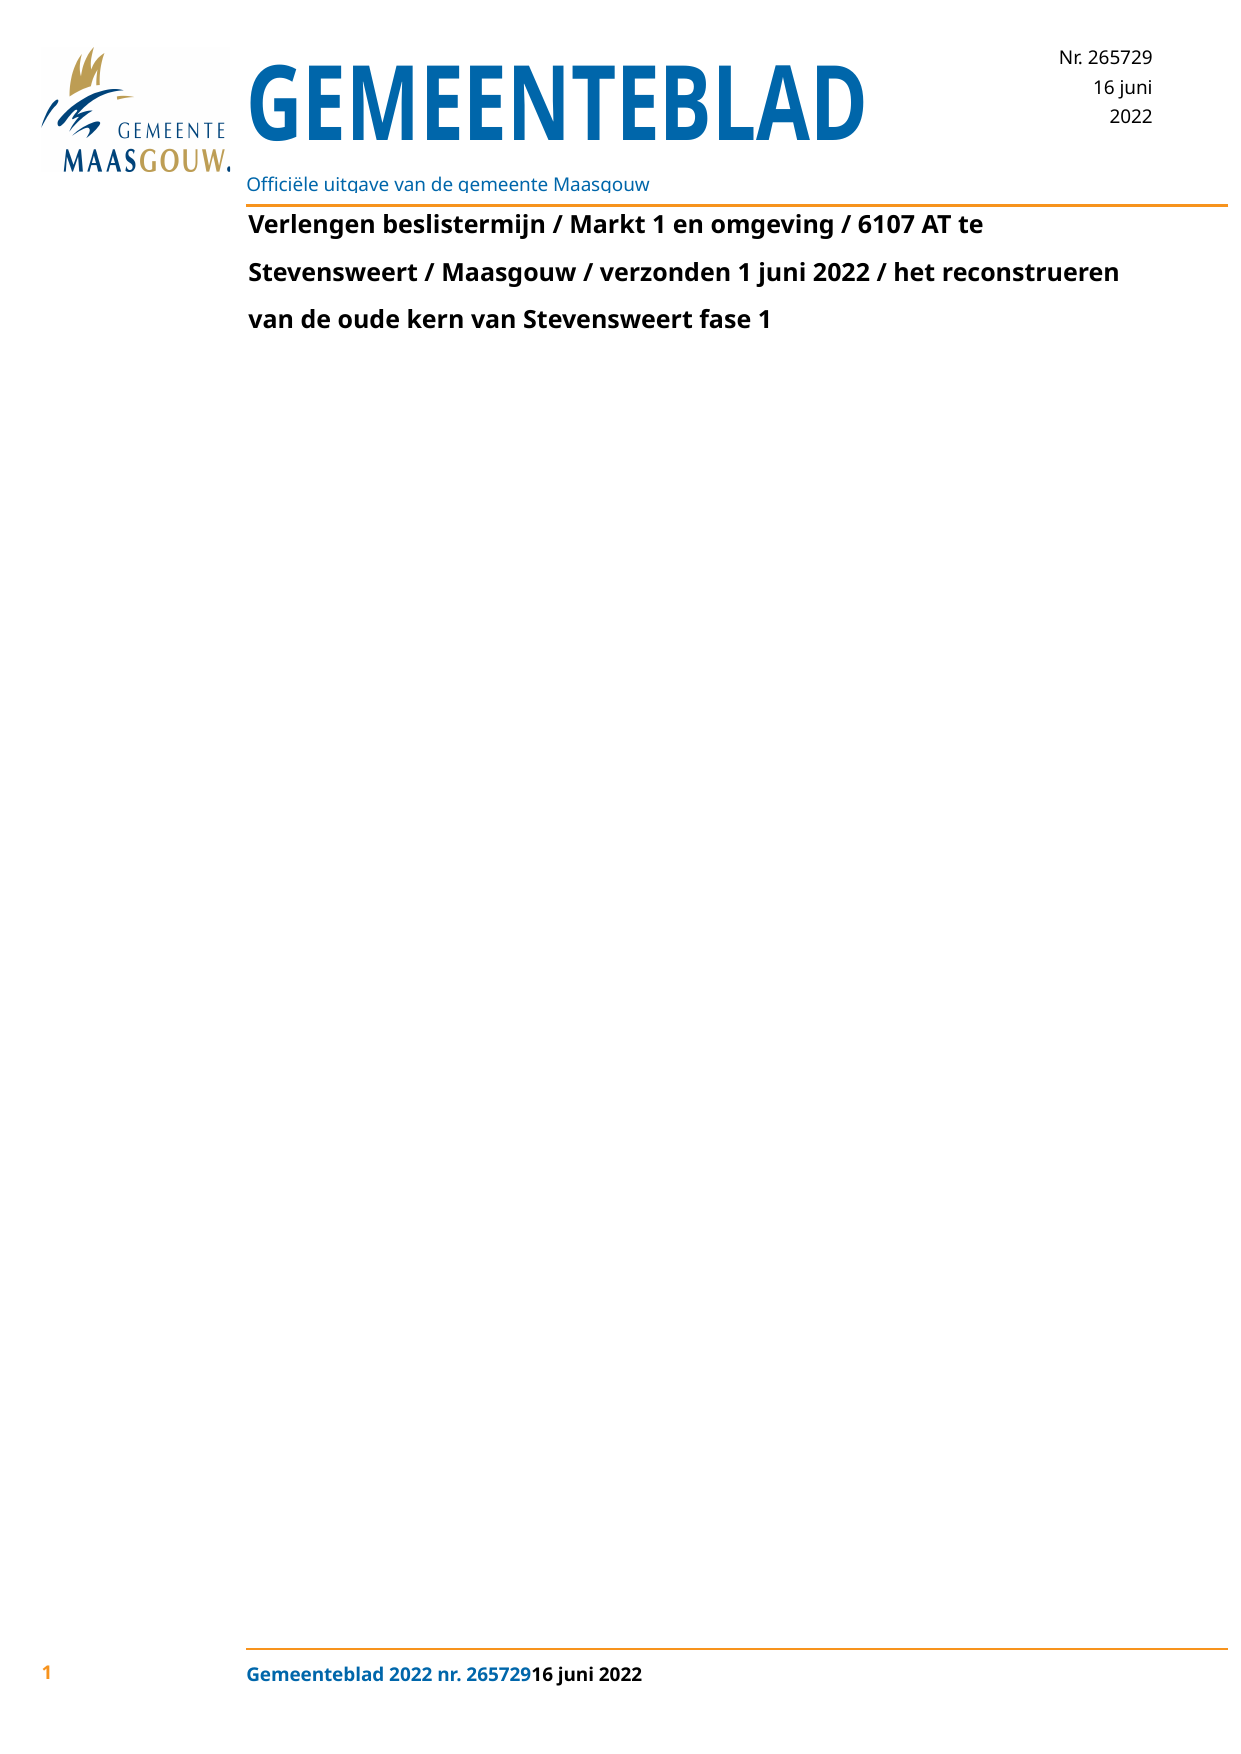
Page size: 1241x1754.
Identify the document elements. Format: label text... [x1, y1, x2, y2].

text Verlengen beslistermijn / Markt 1 en omgeving / 6107 AT te Stevensweert / Maasgouw / verzonden 1 juni 2022 / het reconstrueren van de oude kern van Stevensweert fase 1 [248, 207, 1152, 336]
picture [41, 47, 231, 172]
